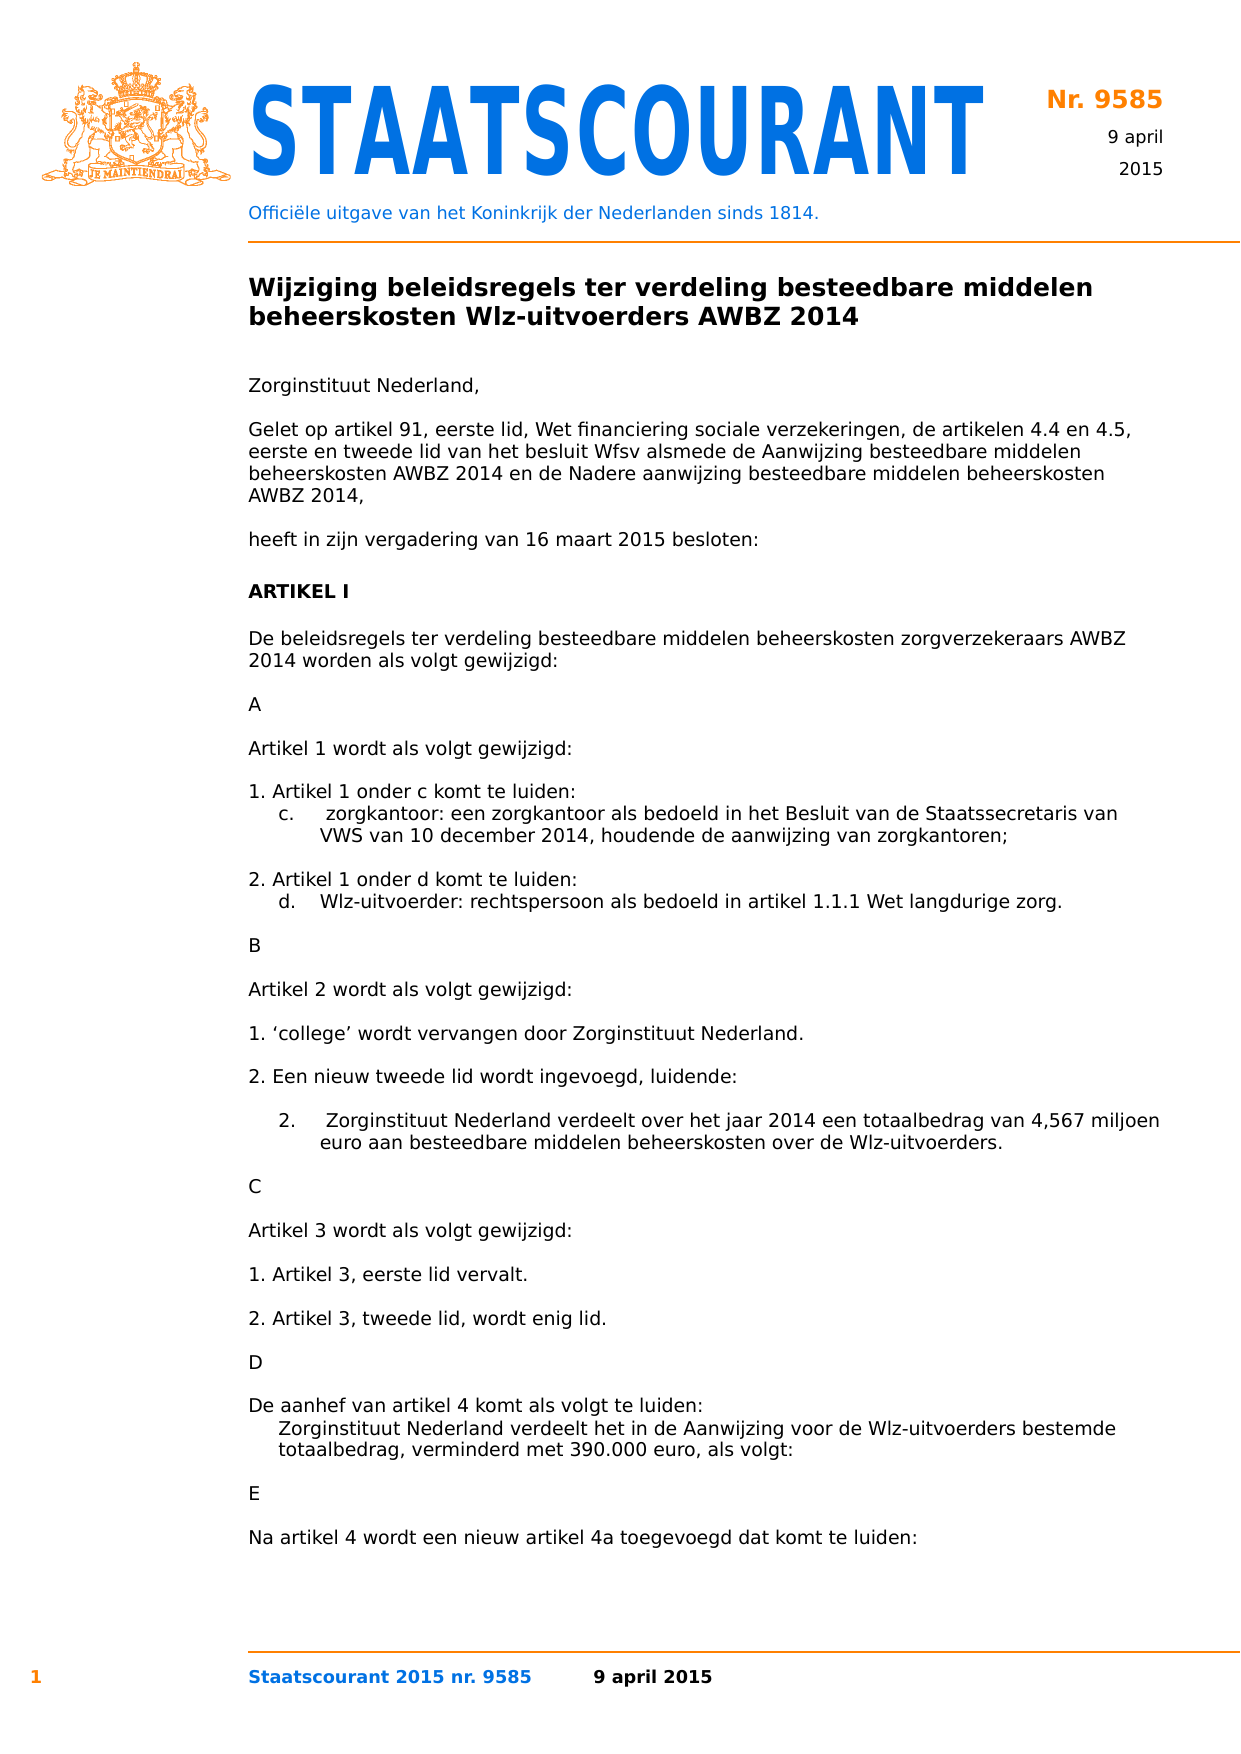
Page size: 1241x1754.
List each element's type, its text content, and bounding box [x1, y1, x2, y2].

text 2. Een nieuw tweede lid wordt ingevoegd, luidende: [248, 1066, 1163, 1088]
picture [41, 62, 231, 186]
table_cell 2015 [998, 153, 1240, 203]
text 2. Zorginstituut Nederland verdeelt over het jaar 2014 een totaalbedrag van 4,567 miljoen euro aan besteedbare middelen beheerskosten over de Wlz-uitvoerders. [278, 1110, 1163, 1154]
text Na artikel 4 wordt een nieuw artikel 4a toegevoegd dat komt te luiden: [248, 1527, 1163, 1549]
text d. Wlz-uitvoerder: rechtspersoon als bedoeld in artikel 1.1.1 Wet langdurige zorg. [278, 891, 1163, 913]
text 2. Artikel 3, tweede lid, wordt enig lid. [248, 1308, 1163, 1330]
text Artikel 1 wordt als volgt gewijzigd: [248, 737, 1163, 759]
text Zorginstituut Nederland, [248, 375, 1163, 397]
text heeft in zijn vergadering van 16 maart 2015 besloten: [248, 529, 1163, 551]
table_header [25, 62, 248, 241]
text Artikel 3 wordt als volgt gewijzigd: [248, 1220, 1163, 1242]
subtitle Wijziging beleidsregels ter verdeling besteedbare middelen beheerskosten Wlz-uitvoerders AWBZ 2014 [248, 273, 1163, 331]
text 1. ‘college’ wordt vervangen door Zorginstituut Nederland. [248, 1023, 1163, 1044]
text 1. Artikel 3, eerste lid vervalt. [248, 1264, 1163, 1286]
text 2. Artikel 1 onder d komt te luiden: [248, 869, 1163, 891]
text B [248, 935, 1163, 957]
text Gelet op artikel 91, eerste lid, Wet financiering sociale verzekeringen, de artikelen 4.4 en 4.5, eerste en tweede lid van het besluit Wfsv alsmede de Aanwijzing besteedbare middelen beheerskosten AWBZ 2014 en de Nadere aanwijzing besteedbare middelen beheerskosten AWBZ 2014, [248, 419, 1163, 507]
subtitle ARTIKEL I [248, 581, 1163, 603]
table_cell 9 april [998, 121, 1240, 153]
table_header STAATSCOURANT [248, 62, 998, 203]
text Zorginstituut Nederland verdeelt het in de Aanwijzing voor de Wlz-uitvoerders bestemde totaalbedrag, verminderd met 390.000 euro, als volgt: [278, 1417, 1163, 1461]
text C [248, 1176, 1163, 1198]
text De beleidsregels ter verdeling besteedbare middelen beheerskosten zorgverzekeraars AWBZ 2014 worden als volgt gewijzigd: [248, 628, 1163, 672]
text c. zorgkantoor: een zorgkantoor als bedoeld in het Besluit van de Staatssecretaris van VWS van 10 december 2014, houdende de aanwijzing van zorgkantoren; [278, 803, 1163, 847]
table_cell Officiële uitgave van het Koninkrijk der Nederlanden sinds 1814. [248, 203, 1240, 241]
text 1. Artikel 1 onder c komt te luiden: [248, 781, 1163, 803]
text E [248, 1483, 1163, 1505]
text D [248, 1352, 1163, 1373]
text A [248, 693, 1163, 716]
text Artikel 2 wordt als volgt gewijzigd: [248, 979, 1163, 1001]
text De aanhef van artikel 4 komt als volgt te luiden: [248, 1395, 1163, 1417]
table_header Nr. 9585 [998, 62, 1240, 121]
